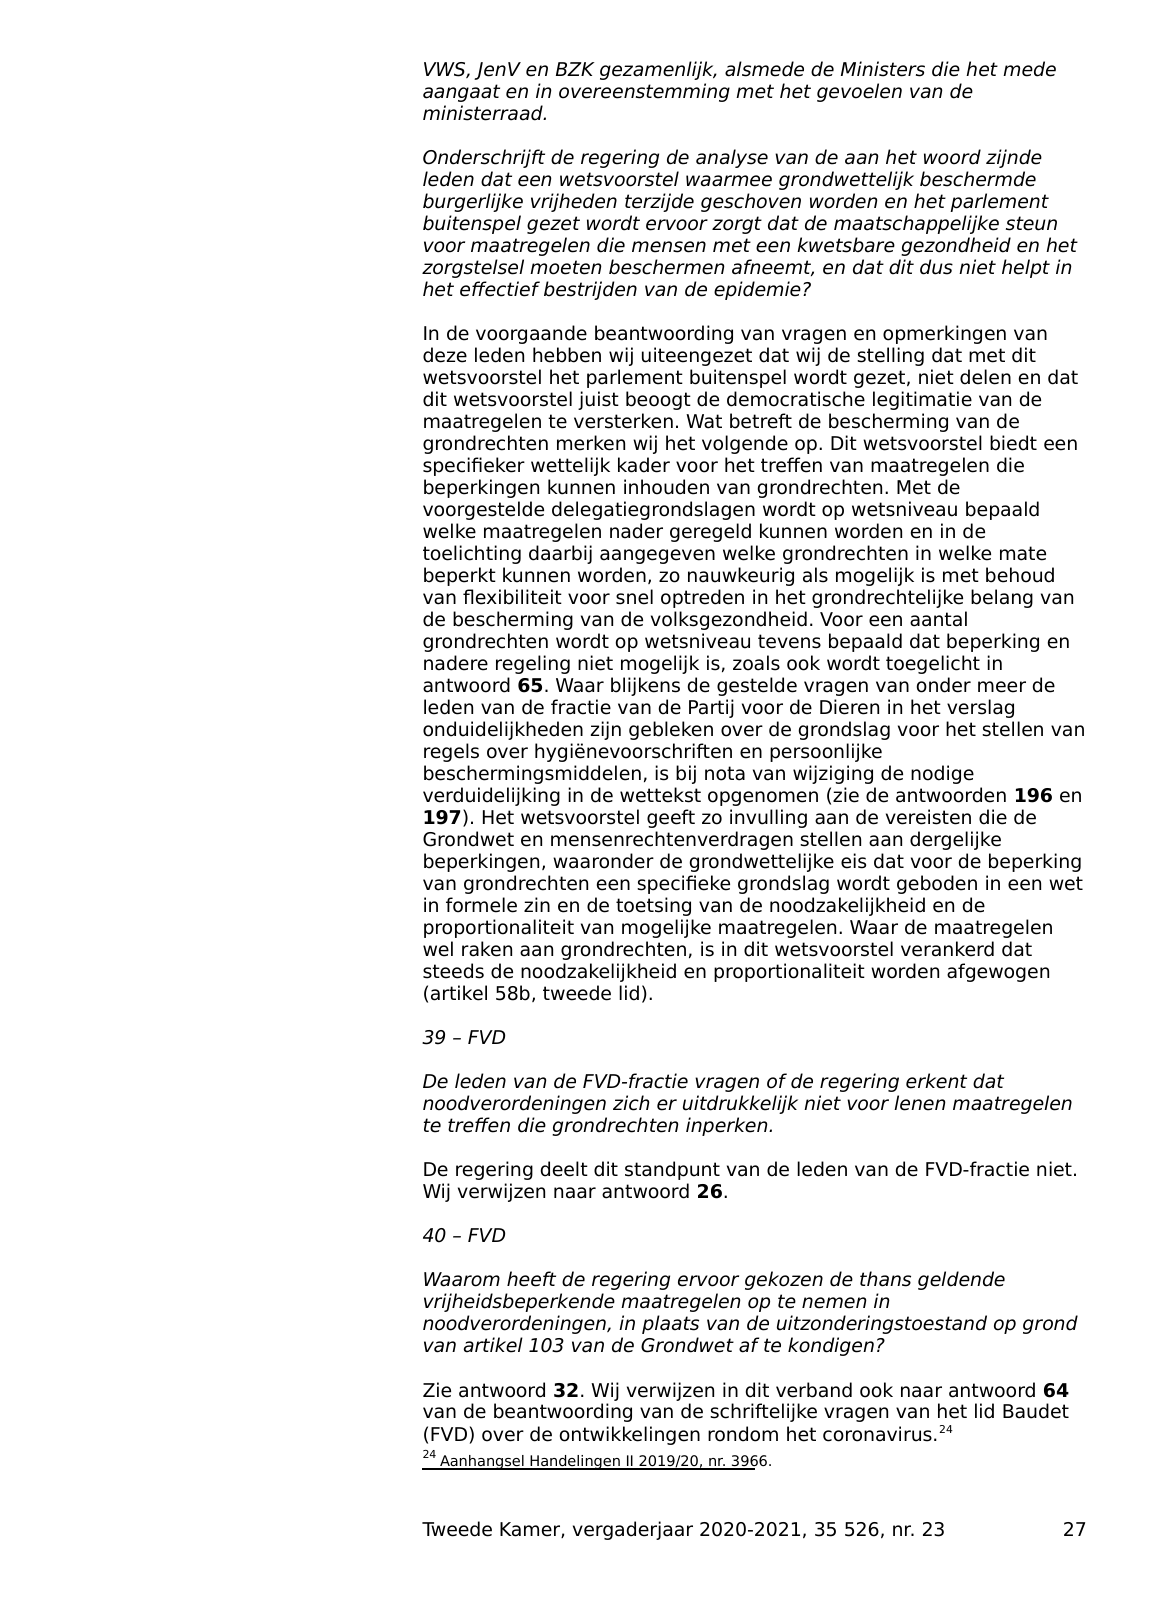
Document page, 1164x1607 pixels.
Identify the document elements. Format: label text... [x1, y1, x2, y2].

text De regering deelt dit standpunt van de leden van de FVD-fractie niet. Wij verwijzen naar antwoord 26. [422, 1159, 1087, 1203]
subtitle 39 – FVD [422, 1027, 1087, 1049]
text In de voorgaande beantwoording van vragen en opmerkingen van deze leden hebben wij uiteengezet dat wij de stelling dat met dit wetsvoorstel het parlement buitenspel wordt gezet, niet delen en dat dit wetsvoorstel juist beoogt de democratische legitimatie van de maatregelen te versterken. Wat betreft de bescherming van de grondrechten merken wij het volgende op. Dit wetsvoorstel biedt een specifieker wettelijk kader voor het treffen van maatregelen die beperkingen kunnen inhouden van grondrechten. Met de voorgestelde delegatiegrondslagen wordt op wetsniveau bepaald welke maatregelen nader geregeld kunnen worden en in de toelichting daarbij aangegeven welke grondrechten in welke mate beperkt kunnen worden, zo nauwkeurig als mogelijk is met behoud van flexibiliteit voor snel optreden in het grondrechtelijke belang van de bescherming van de volksgezondheid. Voor een aantal grondrechten wordt op wetsniveau tevens bepaald dat beperking en nadere regeling niet mogelijk is, zoals ook wordt toegelicht in antwoord 65. Waar blijkens de gestelde vragen van onder meer de leden van de fractie van de Partij voor de Dieren in het verslag onduidelijkheden zijn gebleken over de grondslag voor het stellen van regels over hygiënevoorschriften en persoonlijke beschermingsmiddelen, is bij nota van wijziging de nodige verduidelijking in de wettekst opgenomen (zie de antwoorden 196 en 197). Het wetsvoorstel geeft zo invulling aan de vereisten die de Grondwet en mensenrechtenverdragen stellen aan dergelijke beperkingen, waaronder de grondwettelijke eis dat voor de beperking van grondrechten een specifieke grondslag wordt geboden in een wet in formele zin en de toetsing van de noodzakelijkheid en de proportionaliteit van mogelijke maatregelen. Waar de maatregelen wel raken aan grondrechten, is in dit wetsvoorstel verankerd dat steeds de noodzakelijkheid en proportionaliteit worden afgewogen (artikel 58b, tweede lid). [422, 323, 1087, 1004]
text VWS, JenV en BZK gezamenlijk, alsmede de Ministers die het mede aangaat en in overeenstemming met het gevoelen van de ministerraad. [422, 59, 1087, 125]
text Zie antwoord 32. Wij verwijzen in dit verband ook naar antwoord 64 van de beantwoording van de schriftelijke vragen van het lid Baudet (FVD) over de ontwikkelingen rondom het coronavirus. [422, 1379, 1087, 1445]
text Waarom heeft de regering ervoor gekozen de thans geldende vrijheidsbeperkende maatregelen op te nemen in noodverordeningen, in plaats van de uitzonderingstoestand op grond van artikel 103 van de Grondwet af te kondigen? [422, 1269, 1087, 1357]
text Aanhangsel Handelingen II 2019/20, nr. 3966. [422, 1448, 1087, 1470]
text Onderschrijft de regering de analyse van de aan het woord zijnde leden dat een wetsvoorstel waarmee grondwettelijk beschermde burgerlijke vrijheden terzijde geschoven worden en het parlement buitenspel gezet wordt ervoor zorgt dat de maatschappelijke steun voor maatregelen die mensen met een kwetsbare gezondheid en het zorgstelsel moeten beschermen afneemt, en dat dit dus niet helpt in het effectief bestrijden van de epidemie? [422, 147, 1087, 301]
subtitle 40 – FVD [422, 1225, 1087, 1247]
text De leden van de FVD-fractie vragen of de regering erkent dat noodverordeningen zich er uitdrukkelijk niet voor lenen maatregelen te treffen die grondrechten inperken. [422, 1071, 1087, 1137]
